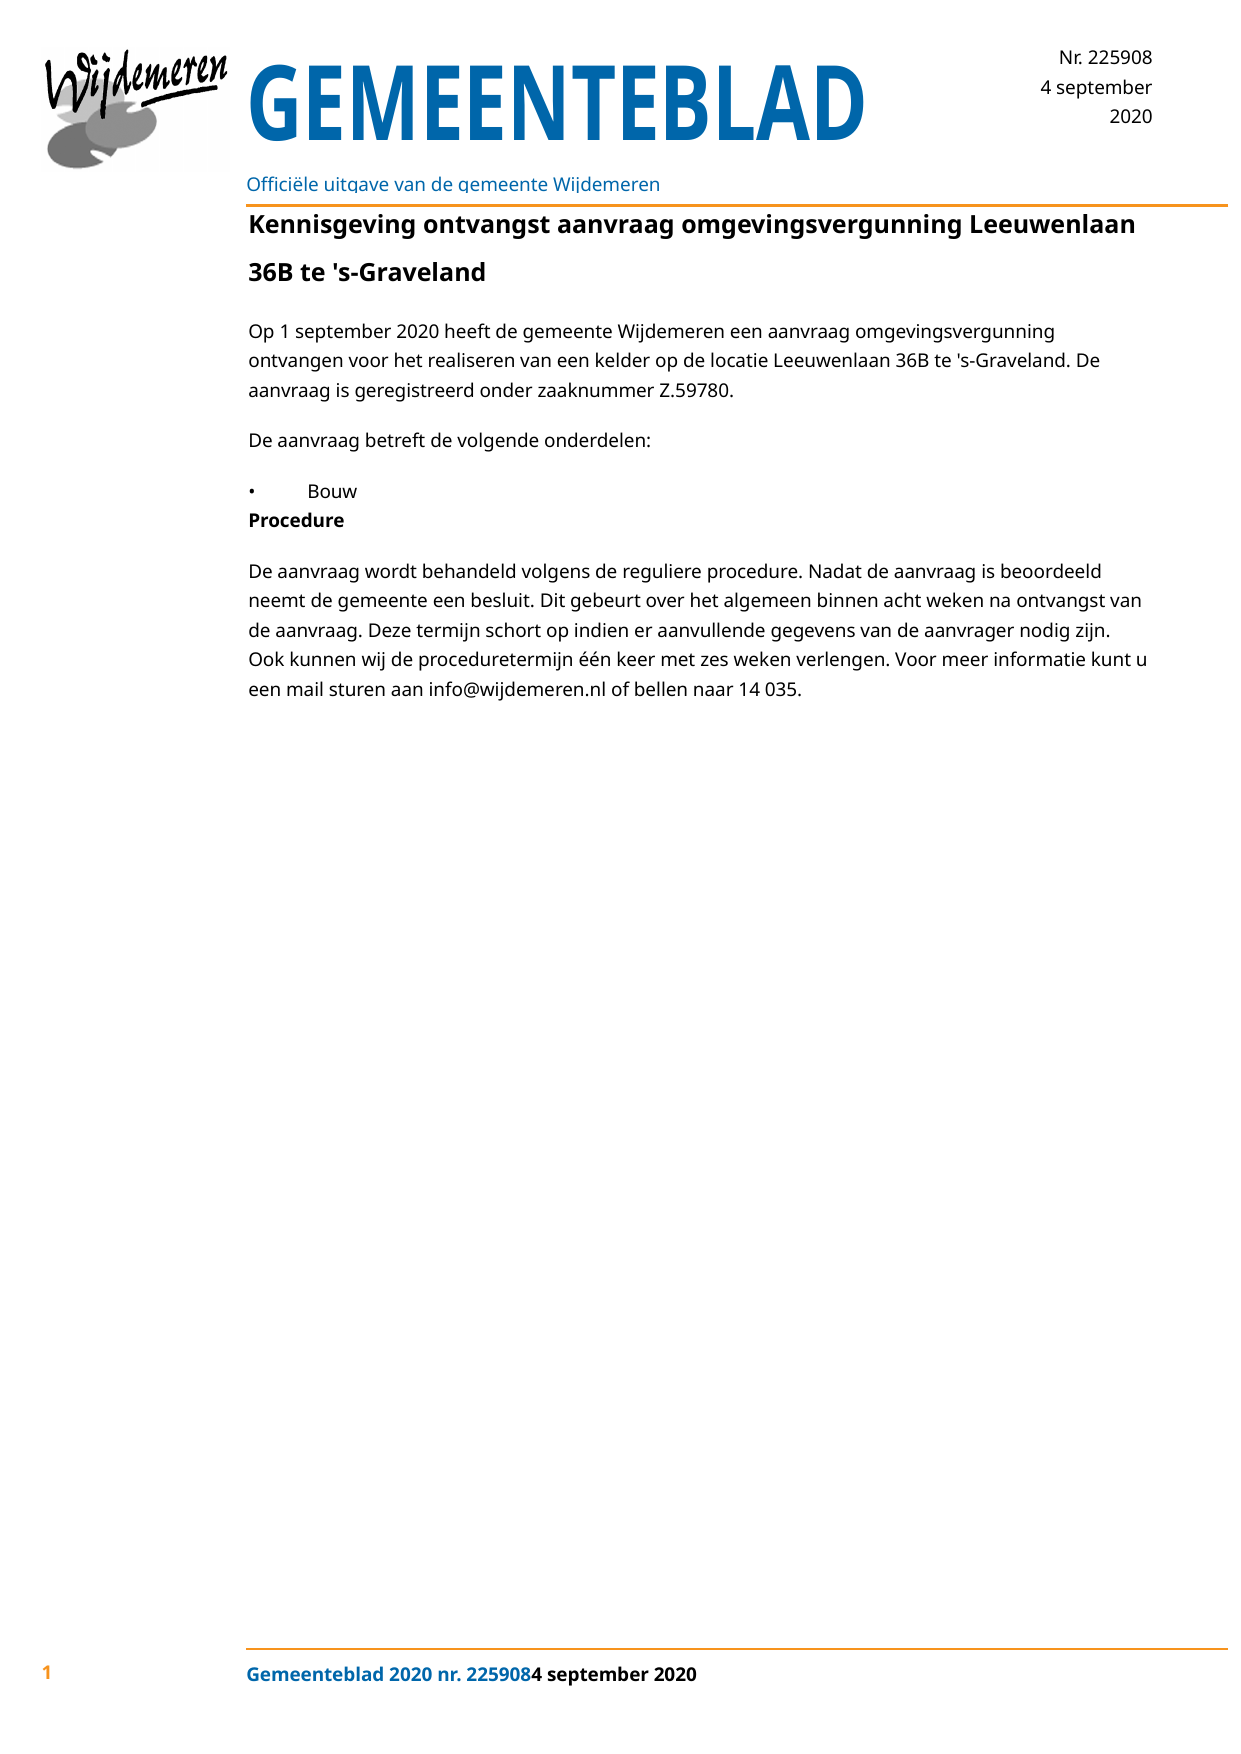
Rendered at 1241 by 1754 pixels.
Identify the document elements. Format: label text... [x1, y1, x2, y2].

text De aanvraag betreft de volgende onderdelen: [248, 427, 1152, 453]
list Bouw [248, 478, 1152, 504]
text Op 1 september 2020 heeft de gemeente Wijdemeren een aanvraag omgevingsvergunning ontvangen voor het realiseren van een kelder op de locatie Leeuwenlaan 36B te 's-Graveland. De aanvraag is geregistreerd onder zaaknummer Z.59780. [248, 318, 1152, 403]
picture [41, 47, 231, 172]
text Procedure [248, 507, 1152, 533]
text De aanvraag wordt behandeld volgens de reguliere procedure. Nadat de aanvraag is beoordeeld neemt de gemeente een besluit. Dit gebeurt over het algemeen binnen acht weken na ontvangst van de aanvraag. Deze termijn schort op indien er aanvullende gegevens van de aanvrager nodig zijn. Ook kunnen wij de proceduretermijn één keer met zes weken verlengen. Voor meer informatie kunt u een mail sturen aan info@wijdemeren.nl of bellen naar 14 035. [248, 558, 1152, 702]
text Kennisgeving ontvangst aanvraag omgevingsvergunning Leeuwenlaan 36B te 's-Graveland [248, 207, 1152, 288]
